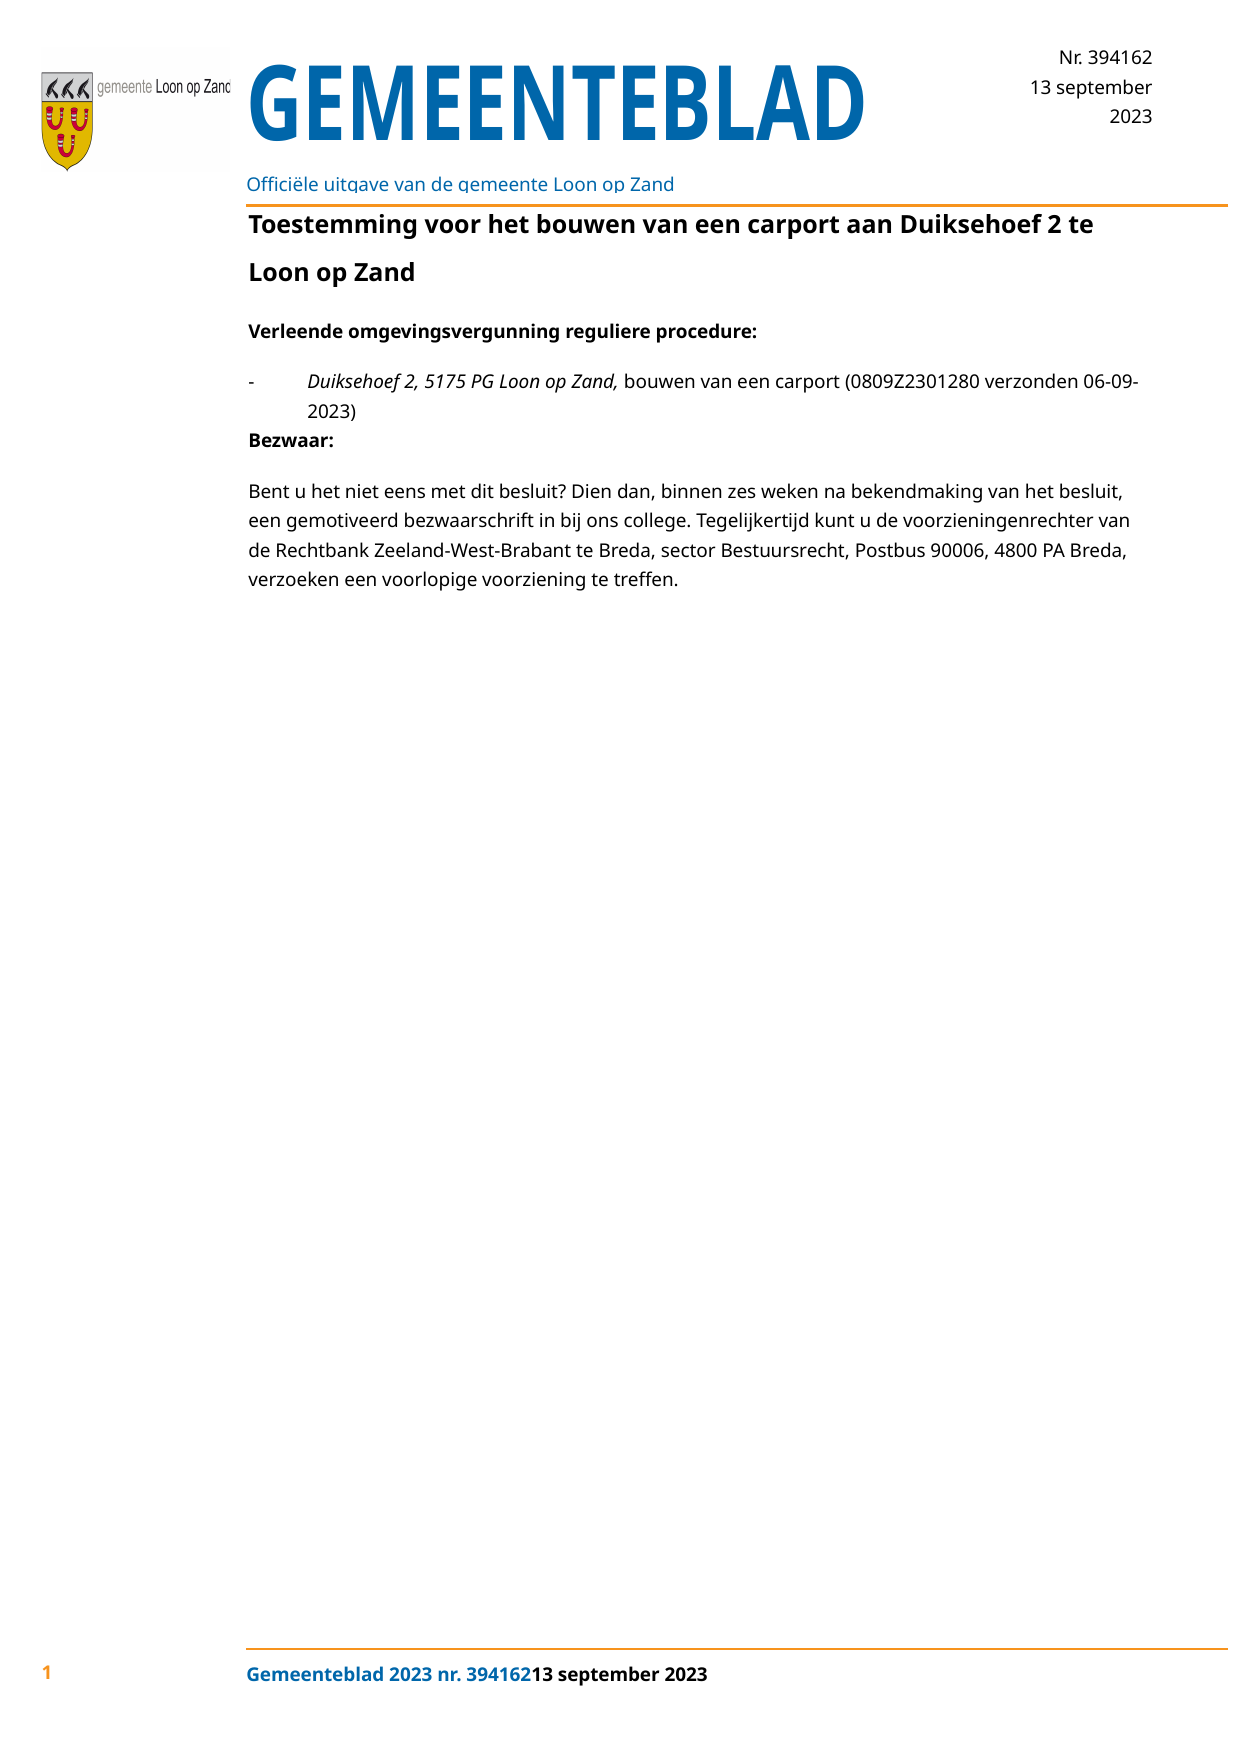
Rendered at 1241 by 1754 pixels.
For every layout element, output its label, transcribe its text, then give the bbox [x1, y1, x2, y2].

text Verleende omgevingsvergunning reguliere procedure: [248, 318, 1152, 344]
picture [41, 47, 231, 172]
text Toestemming voor het bouwen van een carport aan Duiksehoef 2 te Loon op Zand [248, 207, 1152, 288]
text Bent u het niet eens met dit besluit? Dien dan, binnen zes weken na bekendmaking van het besluit, een gemotiveerd bezwaarschrift in bij ons college. Tegelijkertijd kunt u de voorzieningenrechter van de Rechtbank Zeeland-West-Brabant te Breda, sector Bestuursrecht, Postbus 90006, 4800 PA Breda, verzoeken een voorlopige voorziening te treffen. [248, 478, 1152, 592]
list Duiksehoef 2, 5175 PG Loon op Zand, bouwen van een carport (0809Z2301280 verzonden 06-09-2023) [248, 368, 1152, 424]
text Bezwaar: [248, 427, 1152, 453]
